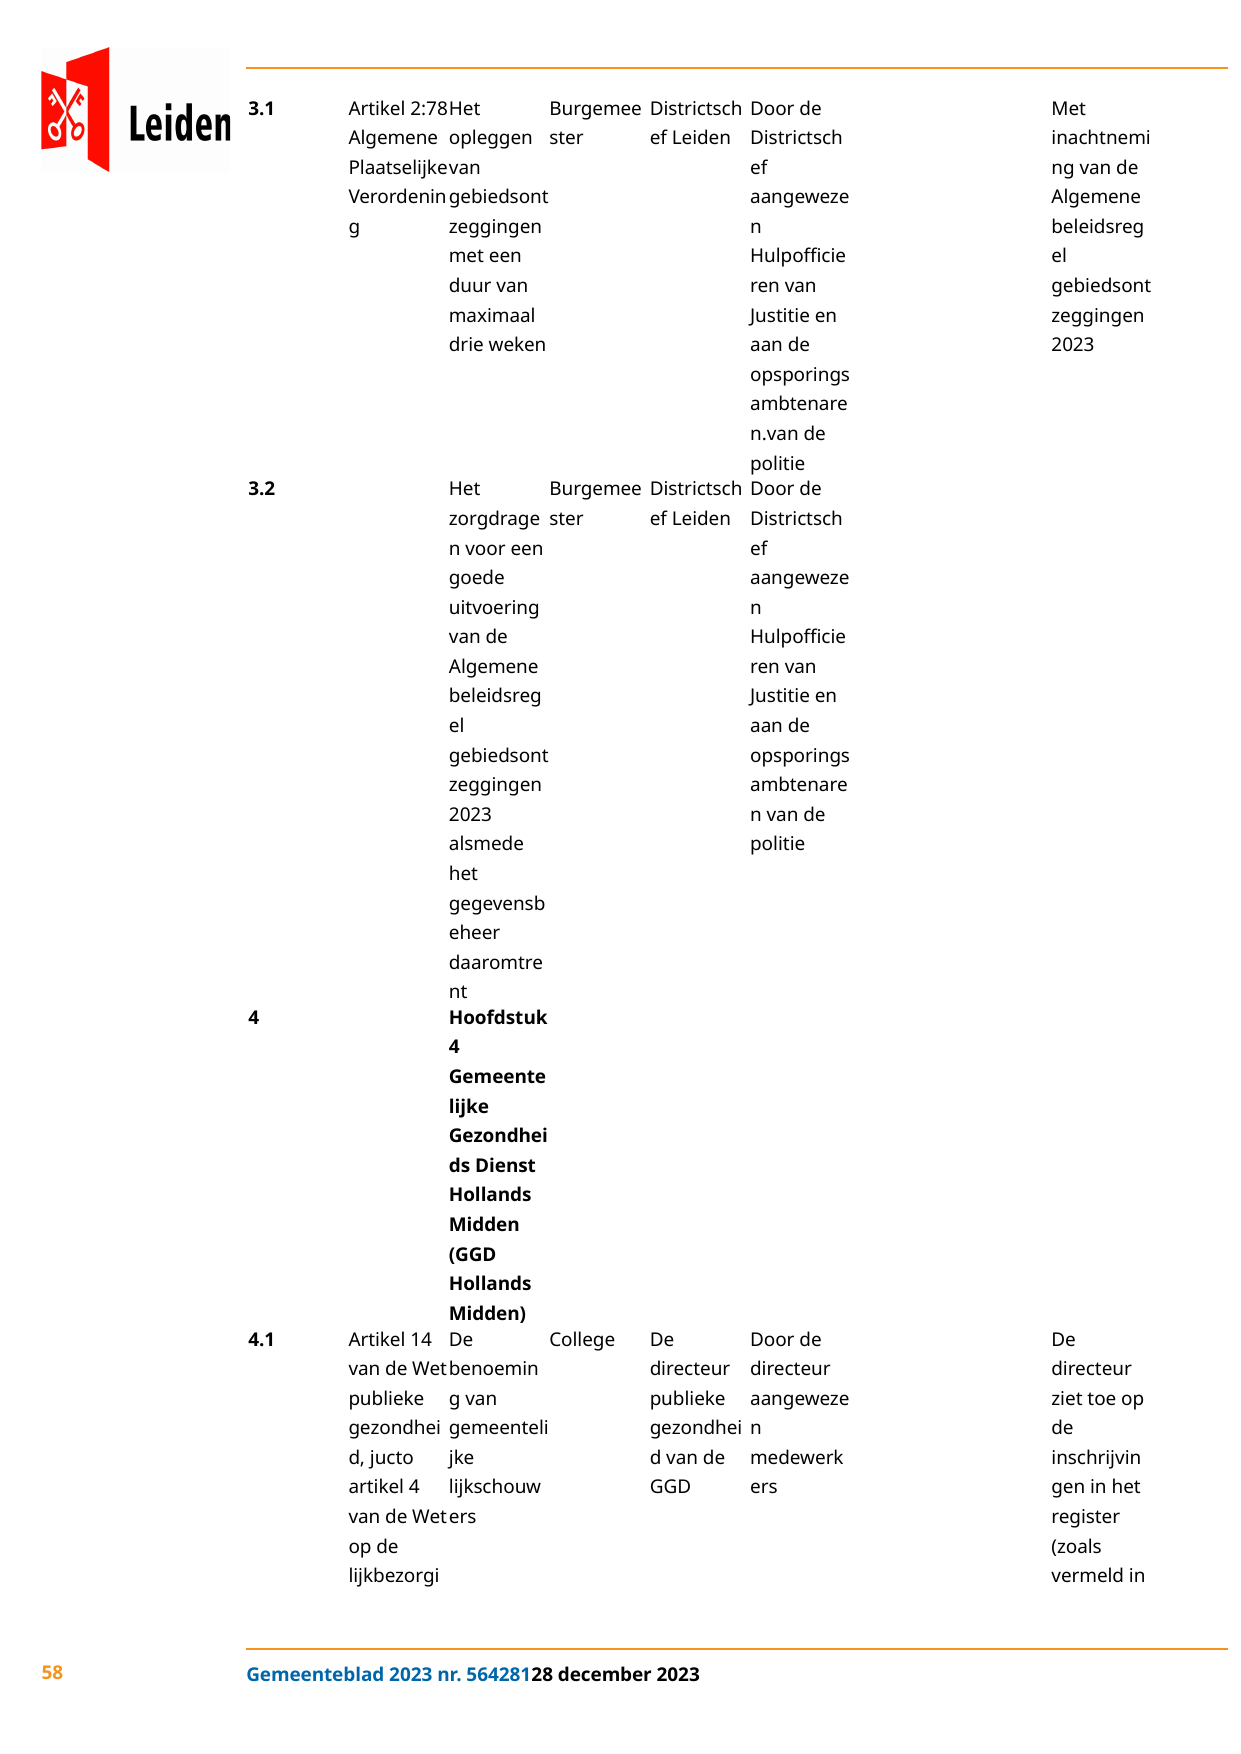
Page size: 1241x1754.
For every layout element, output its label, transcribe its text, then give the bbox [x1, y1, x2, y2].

table_cell Het opleggen van gebiedsontzeggingen met een duur van maximaal drie weken [449, 95, 549, 476]
table_cell 3.2 [248, 476, 348, 1004]
table_cell Districtschef Leiden [650, 476, 750, 1004]
table_cell 4 [248, 1004, 348, 1326]
table_cell Het zorgdragen voor een goede uitvoering van de Algemene beleidsregel gebiedsontzeggingen 2023 alsmede het gegevensbeheer daaromtrent [449, 476, 549, 1004]
table_cell [1051, 476, 1152, 1004]
table_cell [951, 95, 1051, 476]
table_cell 4.1 [248, 1326, 348, 1588]
table_cell De directeur publieke gezondheid van de GGD [650, 1326, 750, 1588]
table_cell [650, 1004, 750, 1326]
table_cell Burgemeester [549, 95, 649, 476]
table_cell Door de directeur aangewezen medewerkers [750, 1326, 850, 1588]
table_cell [951, 476, 1051, 1004]
table_cell Hoofdstuk 4 Gemeentelijke Gezondheids Dienst Hollands Midden (GGD Hollands Midden) [449, 1004, 549, 1326]
table_cell [850, 476, 951, 1004]
picture [41, 47, 231, 172]
table_cell Door de Districtschef aangewezen Hulpofficieren van Justitie en aan de opsporingsambtenaren.van de politie [750, 95, 850, 476]
table_cell [348, 1004, 449, 1326]
table_cell College [549, 1326, 649, 1588]
table_cell [348, 476, 449, 1004]
table_cell Met inachtneming van de Algemene beleidsregel gebiedsontzeggingen 2023 [1051, 95, 1152, 476]
table_cell [951, 1004, 1051, 1326]
table_cell [850, 95, 951, 476]
table_cell 3.1 [248, 95, 348, 476]
table_cell De directeur ziet toe op de inschrijvingen in het register (zoals vermeld in [1051, 1326, 1152, 1588]
table_cell [549, 1004, 649, 1326]
table_cell [850, 1004, 951, 1326]
table_cell [1051, 1004, 1152, 1326]
table_cell [850, 1326, 951, 1588]
table_cell De benoeming van gemeentelijke lijkschouwers [449, 1326, 549, 1588]
table_cell Districtschef Leiden [650, 95, 750, 476]
table_cell Artikel 14 van de Wet publieke gezondheid, jucto artikel 4 van de Wet op de lijkbezorgi [348, 1326, 449, 1588]
table_cell [750, 1004, 850, 1326]
table_cell Door de Districtschef aangewezen Hulpofficieren van Justitie en aan de opsporingsambtenaren van de politie [750, 476, 850, 1004]
table_cell Burgemeester [549, 476, 649, 1004]
table_cell [951, 1326, 1051, 1588]
table_cell Artikel 2:78 Algemene Plaatselijke Verordening [348, 95, 449, 476]
